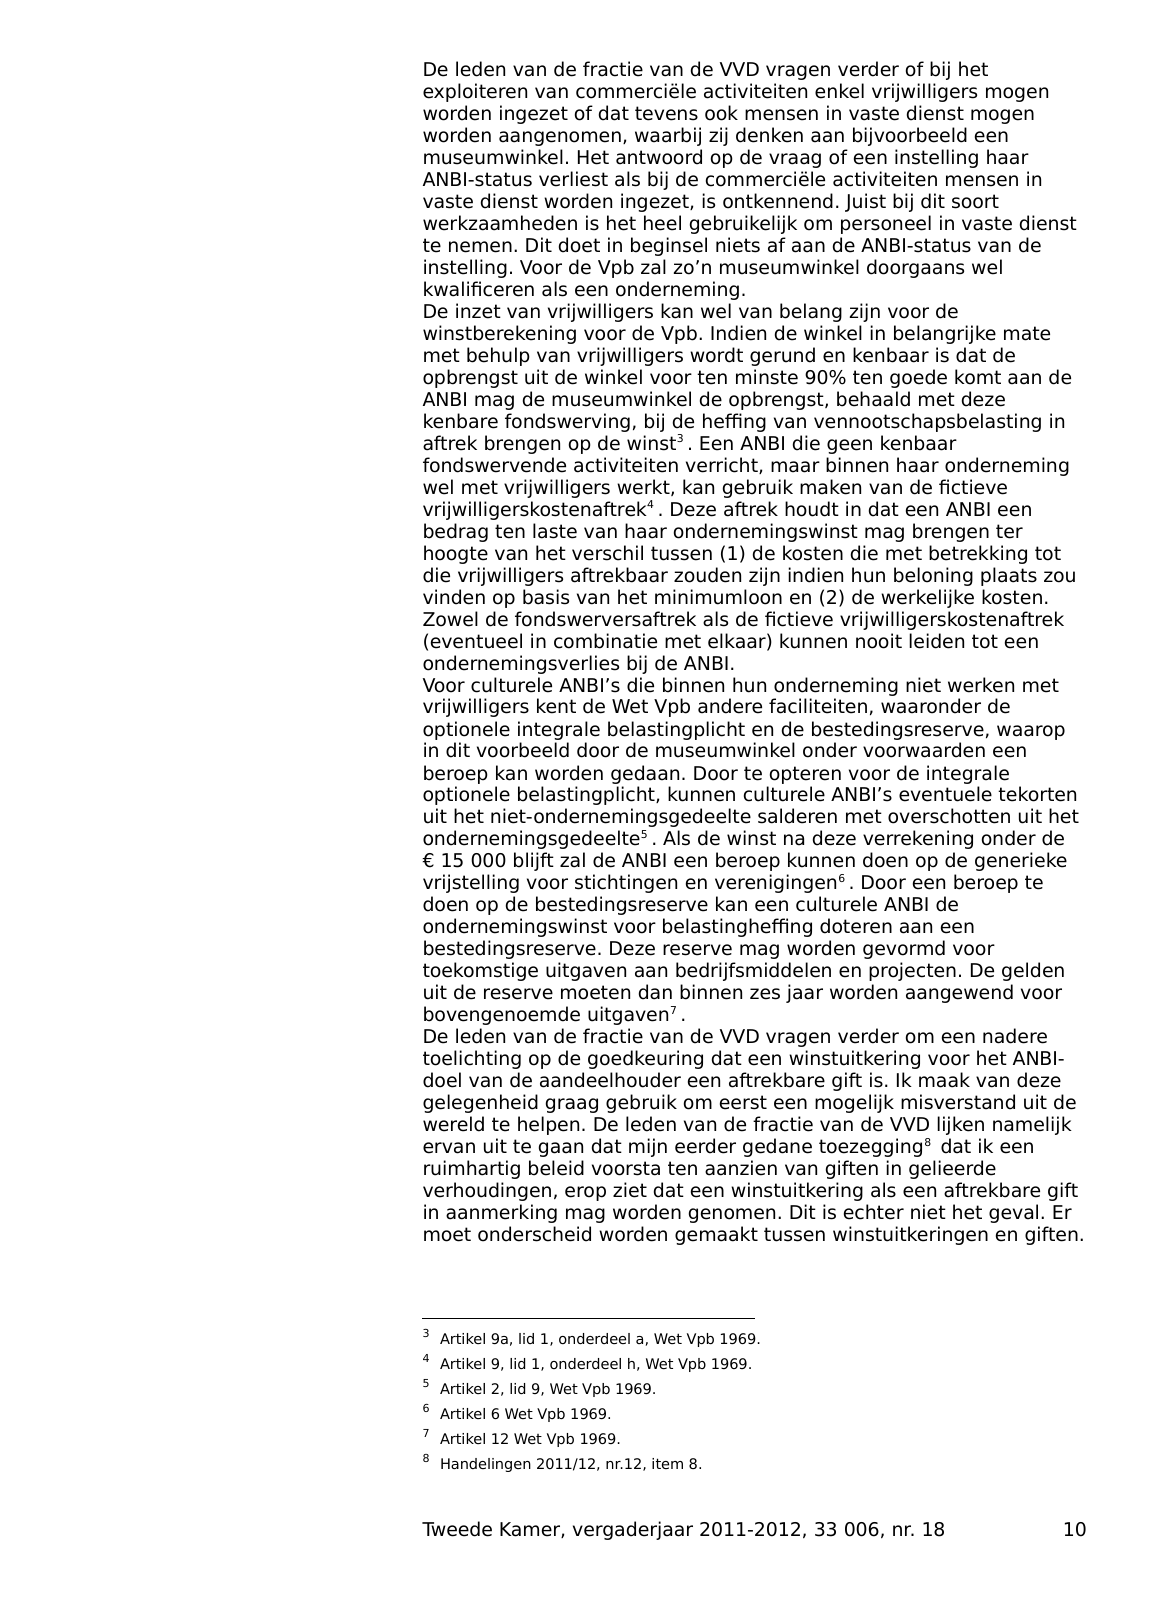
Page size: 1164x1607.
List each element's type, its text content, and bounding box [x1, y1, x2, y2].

text De inzet van vrijwilligers kan wel van belang zijn voor de winstberekening voor de Vpb. Indien de winkel in belangrijke mate met behulp van vrijwilligers wordt gerund en kenbaar is dat de opbrengst uit de winkel voor ten minste 90% ten goede komt aan de ANBI mag de museumwinkel de opbrengst, behaald met deze kenbare fondswerving, bij de heffing van vennootschapsbelasting in aftrek brengen op de winst. Een ANBI die geen kenbaar fondswervende activiteiten verricht, maar binnen haar onderneming wel met vrijwilligers werkt, kan gebruik maken van de fictieve vrijwilligerskostenaftrek. Deze aftrek houdt in dat een ANBI een bedrag ten laste van haar ondernemingswinst mag brengen ter hoogte van het verschil tussen (1) de kosten die met betrekking tot die vrijwilligers aftrekbaar zouden zijn indien hun beloning plaats zou vinden op basis van het minimumloon en (2) de werkelijke kosten. Zowel de fondswerversaftrek als de fictieve vrijwilligerskostenaftrek (eventueel in combinatie met elkaar) kunnen nooit leiden tot een ondernemingsverlies bij de ANBI. [422, 301, 1087, 674]
text Artikel 9, lid 1, onderdeel h, Wet Vpb 1969. [422, 1352, 1087, 1374]
text De leden van de fractie van de VVD vragen verder of bij het exploiteren van commerciële activiteiten enkel vrijwilligers mogen worden ingezet of dat tevens ook mensen in vaste dienst mogen worden aangenomen, waarbij zij denken aan bijvoorbeeld een museumwinkel. Het antwoord op de vraag of een instelling haar ANBI-status verliest als bij de commerciële activiteiten mensen in vaste dienst worden ingezet, is ontkennend. Juist bij dit soort werkzaamheden is het heel gebruikelijk om personeel in vaste dienst te nemen. Dit doet in beginsel niets af aan de ANBI-status van de instelling. Voor de Vpb zal zo’n museumwinkel doorgaans wel kwalificeren als een onderneming. [422, 59, 1087, 301]
text Artikel 9a, lid 1, onderdeel a, Wet Vpb 1969. [422, 1327, 1087, 1349]
text Artikel 2, lid 9, Wet Vpb 1969. [422, 1377, 1087, 1399]
text Voor culturele ANBI’s die binnen hun onderneming niet werken met vrijwilligers kent de Wet Vpb andere faciliteiten, waaronder de optionele integrale belastingplicht en de bestedingsreserve, waarop in dit voorbeeld door de museumwinkel onder voorwaarden een beroep kan worden gedaan. Door te opteren voor de integrale optionele belastingplicht, kunnen culturele ANBI’s eventuele tekorten uit het niet-ondernemingsgedeelte salderen met overschotten uit het ondernemingsgedeelte. Als de winst na deze verrekening onder de € 15 000 blijft zal de ANBI een beroep kunnen doen op de generieke vrijstelling voor stichtingen en verenigingen. Door een beroep te doen op de bestedingsreserve kan een culturele ANBI de ondernemingswinst voor belastingheffing doteren aan een bestedingsreserve. Deze reserve mag worden gevormd voor toekomstige uitgaven aan bedrijfsmiddelen en projecten. De gelden uit de reserve moeten dan binnen zes jaar worden aangewend voor bovengenoemde uitgaven. [422, 674, 1087, 1026]
text Artikel 6 Wet Vpb 1969. [422, 1402, 1087, 1424]
text Artikel 12 Wet Vpb 1969. [422, 1427, 1087, 1449]
text De leden van de fractie van de VVD vragen verder om een nadere toelichting op de goedkeuring dat een winstuitkering voor het ANBI-doel van de aandeelhouder een aftrekbare gift is. Ik maak van deze gelegenheid graag gebruik om eerst een mogelijk misverstand uit de wereld te helpen. De leden van de fractie van de VVD lijken namelijk ervan uit te gaan dat mijn eerder gedane toezegging dat ik een ruimhartig beleid voorsta ten aanzien van giften in gelieerde verhoudingen, erop ziet dat een winstuitkering als een aftrekbare gift in aanmerking mag worden genomen. Dit is echter niet het geval. Er moet onderscheid worden gemaakt tussen winstuitkeringen en giften. [422, 1026, 1087, 1246]
text Handelingen 2011/12, nr.12, item 8. [422, 1452, 1087, 1474]
